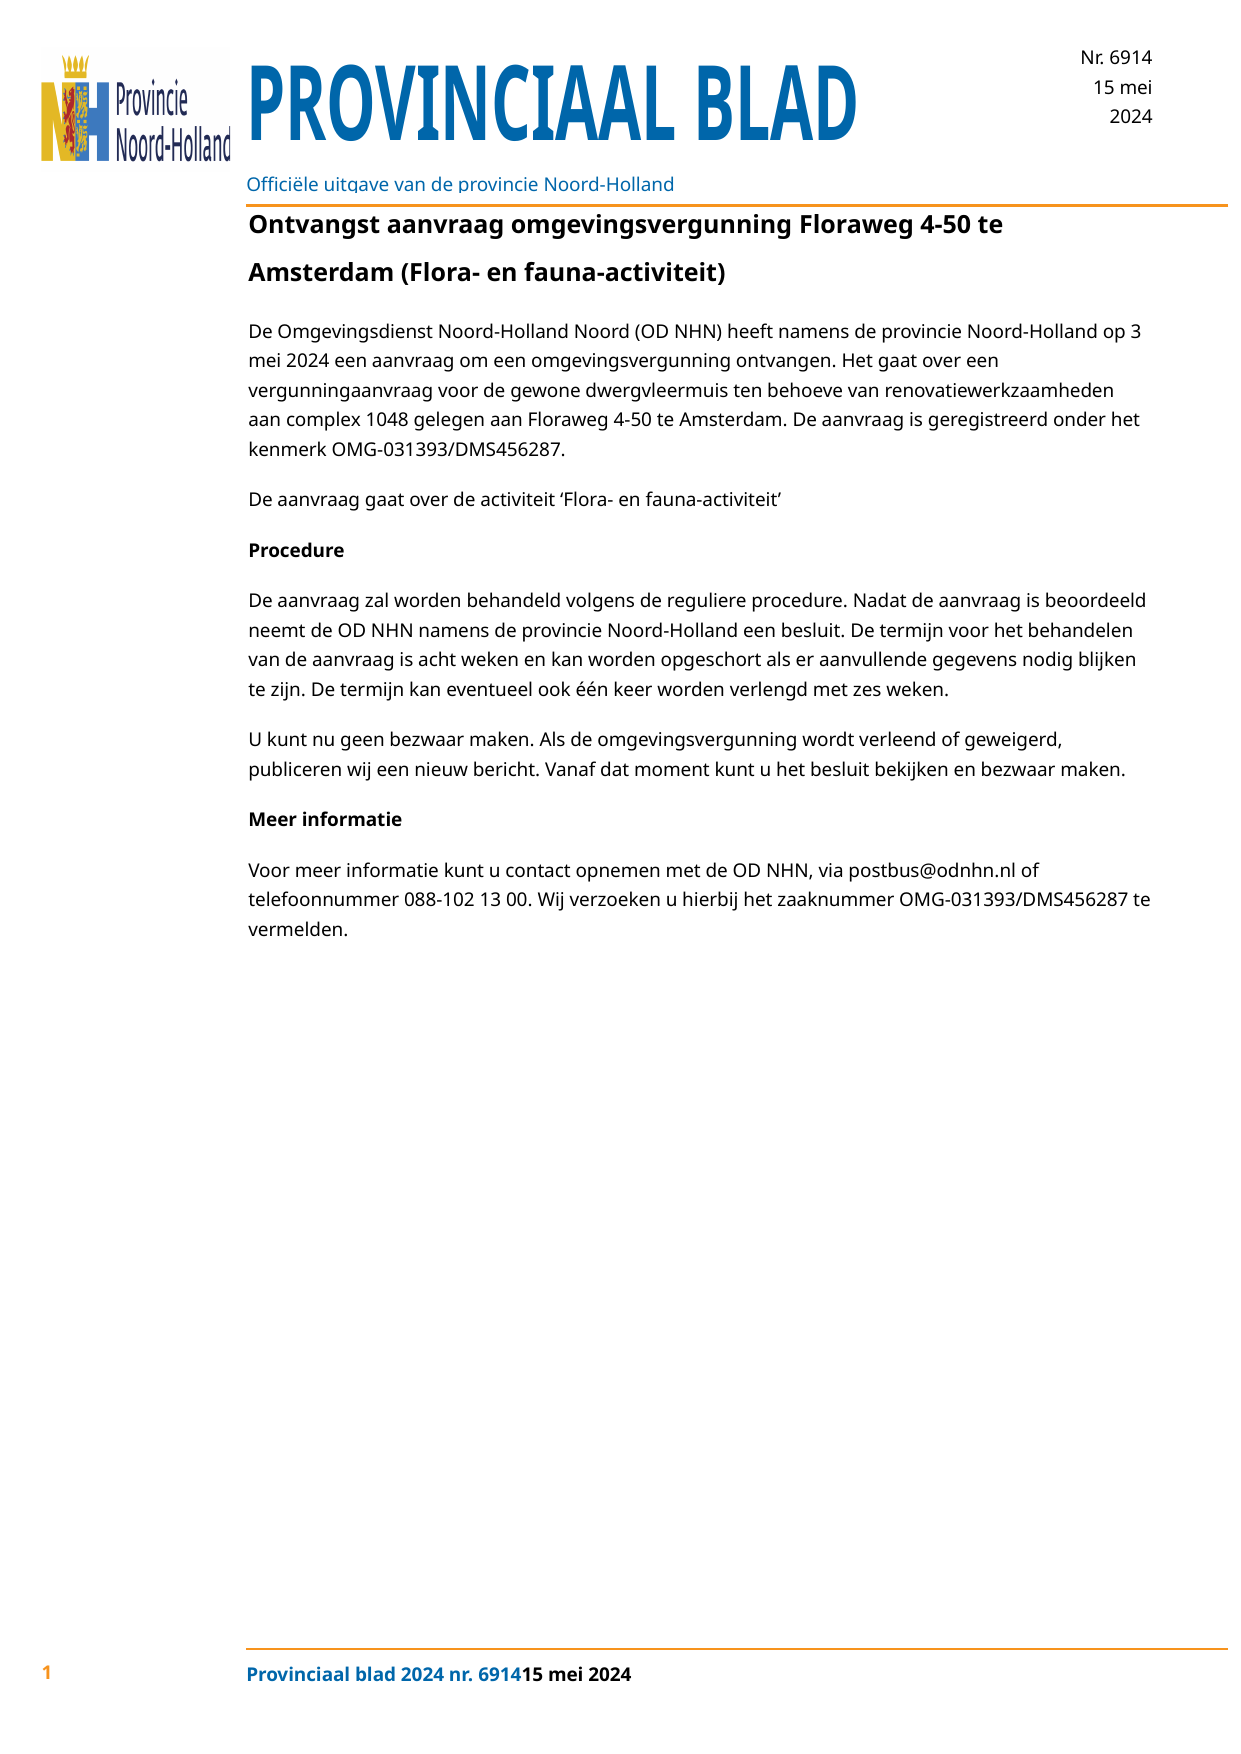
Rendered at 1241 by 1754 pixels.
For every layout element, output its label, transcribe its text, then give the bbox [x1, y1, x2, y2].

text Procedure [248, 537, 1152, 563]
text De aanvraag gaat over de activiteit ‘Flora- en fauna-activiteit’ [248, 487, 1152, 512]
text Voor meer informatie kunt u contact opnemen met de OD NHN, via postbus@odnhn.nl of telefoonnummer 088-102 13 00. Wij verzoeken u hierbij het zaaknummer OMG-031393/DMS456287 te vermelden. [248, 857, 1152, 942]
text Ontvangst aanvraag omgevingsvergunning Floraweg 4-50 te Amsterdam (Flora- en fauna-activiteit) [248, 207, 1152, 288]
text De aanvraag zal worden behandeld volgens de reguliere procedure. Nadat de aanvraag is beoordeeld neemt de OD NHN namens de provincie Noord-Holland een besluit. De termijn voor het behandelen van de aanvraag is acht weken en kan worden opgeschort als er aanvullende gegevens nodig blijken te zijn. De termijn kan eventueel ook één keer worden verlengd met zes weken. [248, 587, 1152, 702]
text U kunt nu geen bezwaar maken. Als de omgevingsvergunning wordt verleend of geweigerd, publiceren wij een nieuw bericht. Vanaf dat moment kunt u het besluit bekijken en bezwaar maken. [248, 727, 1152, 782]
text Meer informatie [248, 807, 1152, 832]
picture [41, 47, 231, 172]
text De Omgevingsdienst Noord-Holland Noord (OD NHN) heeft namens de provincie Noord-Holland op 3 mei 2024 een aanvraag om een omgevingsvergunning ontvangen. Het gaat over een vergunningaanvraag voor de gewone dwergvleermuis ten behoeve van renovatiewerkzaamheden aan complex 1048 gelegen aan Floraweg 4-50 te Amsterdam. De aanvraag is geregistreerd onder het kenmerk OMG-031393/DMS456287. [248, 318, 1152, 462]
